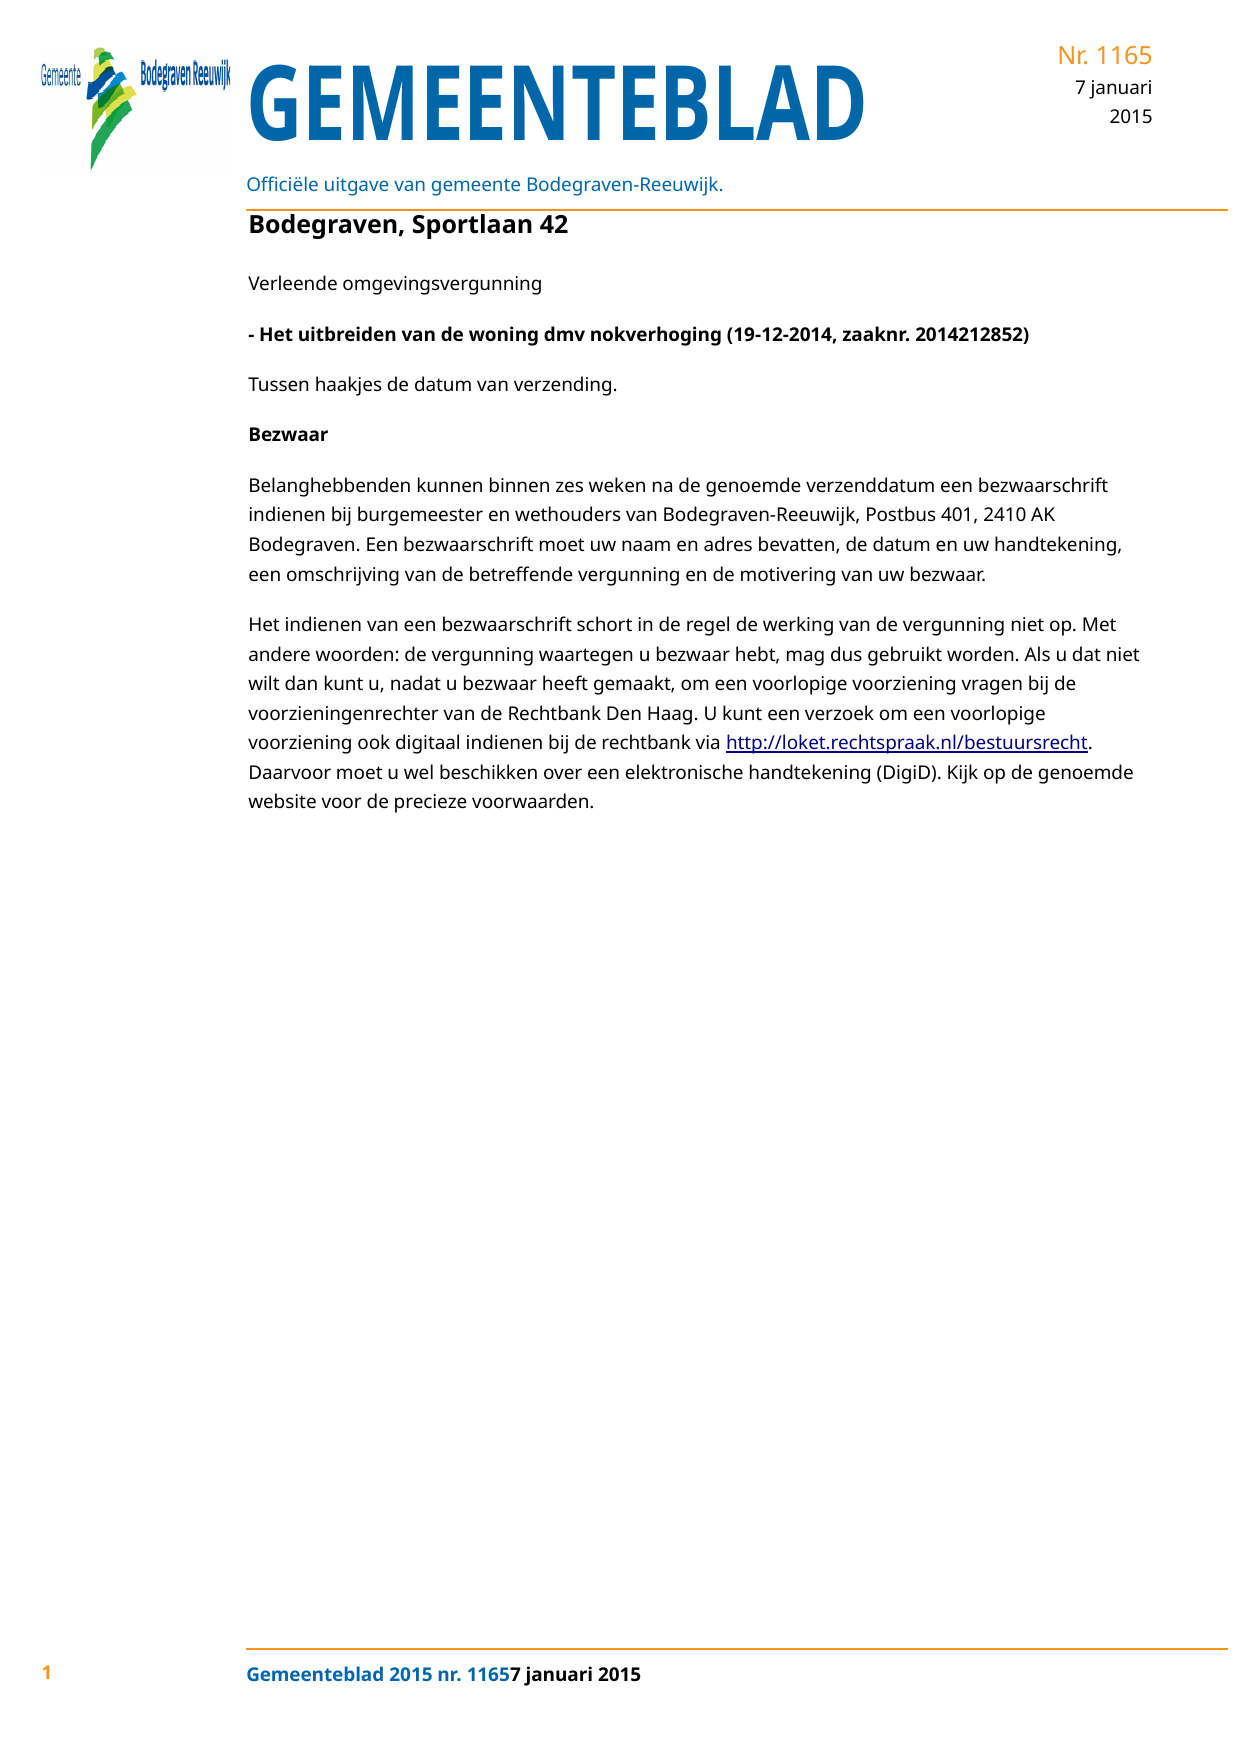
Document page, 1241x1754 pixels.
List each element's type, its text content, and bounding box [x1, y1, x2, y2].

text Verleende omgevingsvergunning [248, 270, 1152, 296]
text - Het uitbreiden van de woning dmv nokverhoging (19‑12‑2014, zaaknr. 2014212852) [248, 321, 1152, 346]
picture [41, 47, 231, 172]
text Het indienen van een bezwaarschrift schort in de regel de werking van de vergunning niet op. Met andere woorden: de vergunning waartegen u bezwaar hebt, mag dus gebruikt worden. Als u dat niet wilt dan kunt u, nadat u bezwaar heeft gemaakt, om een voorlopige voorziening vragen bij de voorzieningenrechter van de Rechtbank Den Haag. U kunt een verzoek om een voorlopige voorziening ook digitaal indienen bij de rechtbank via http://loket.rechtspraak.nl/bestuursrecht. Daarvoor moet u wel beschikken over een elektronische handtekening (DigiD). Kijk op de genoemde website voor de precieze voorwaarden. [248, 611, 1152, 814]
text Belanghebbenden kunnen binnen zes weken na de genoemde verzenddatum een bezwaarschrift indienen bij burgemeester en wethouders van Bodegraven-Reeuwijk, Postbus 401, 2410 AK Bodegraven. Een bezwaarschrift moet uw naam en adres bevatten, de datum en uw handtekening, een omschrijving van de betreffende vergunning en de motivering van uw bezwaar. [248, 472, 1152, 586]
text Bodegraven, Sportlaan 42 [248, 211, 1152, 241]
text Bezwaar [248, 422, 1152, 447]
text Tussen haakjes de datum van verzending. [248, 371, 1152, 397]
